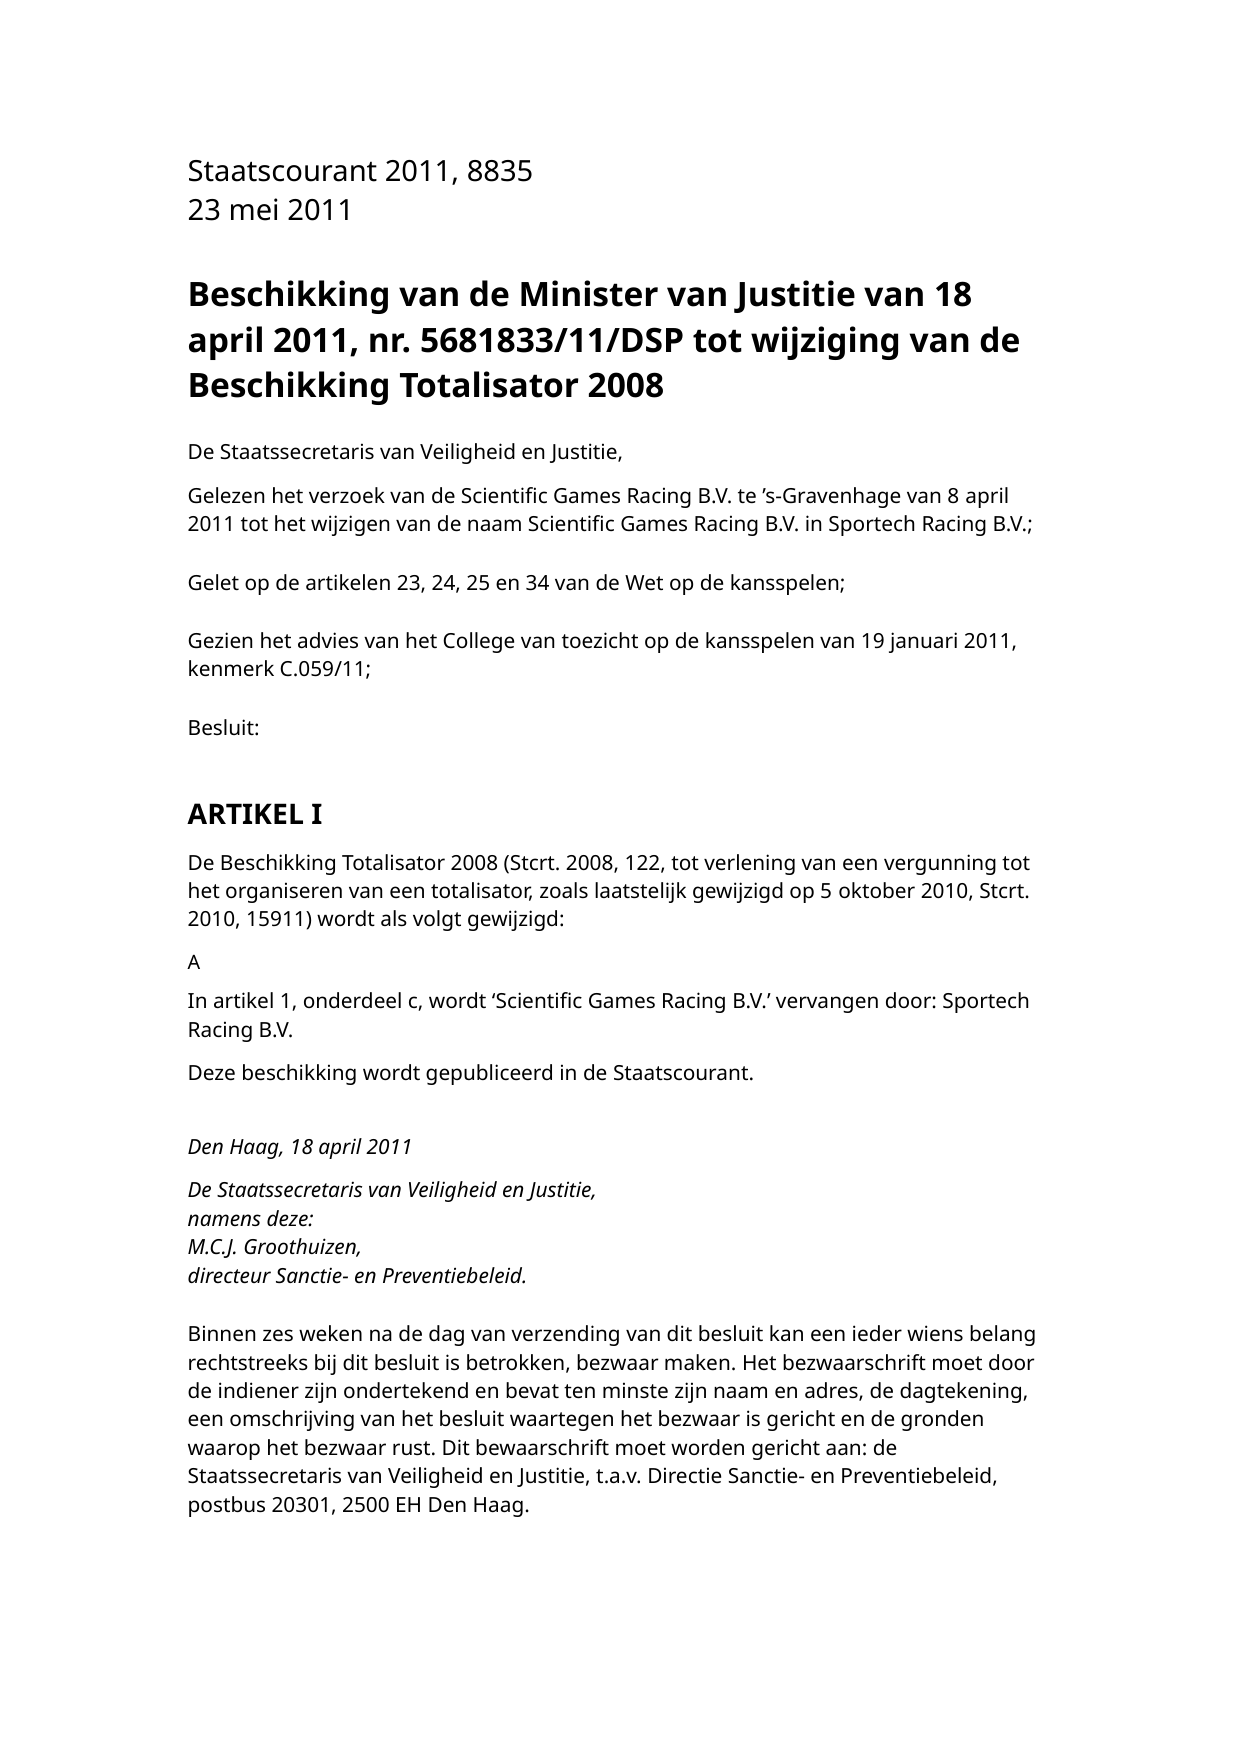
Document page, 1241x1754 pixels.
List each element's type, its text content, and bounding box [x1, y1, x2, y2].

text Staatscourant 2011, 8835 [187, 150, 1053, 190]
text De Staatssecretaris van Veiligheid en Justitie, [187, 437, 1053, 466]
text Gelet op de artikelen 23, 24, 25 en 34 van de Wet op de kansspelen; [187, 568, 1053, 596]
text Den Haag, 18 april 2011 [187, 1132, 1053, 1160]
text Deze beschikking wordt gepubliceerd in de Staatscourant. [187, 1058, 1053, 1087]
subtitle ARTIKEL I [187, 794, 1053, 833]
text 23 mei 2011 [187, 190, 1053, 229]
text A [187, 948, 1053, 975]
text M.C.J. Groothuizen, [187, 1232, 1053, 1261]
text In artikel 1, onderdeel c, wordt ‘Scientific Games Racing B.V.’ vervangen door: Sportech Racing B.V. [187, 987, 1053, 1043]
text Binnen zes weken na de dag van verzending van dit besluit kan een ieder wiens belang rechtstreeks bij dit besluit is betrokken, bezwaar maken. Het bezwaarschrift moet door de indiener zijn ondertekend en bevat ten minste zijn naam en adres, de dagtekening, een omschrijving van het besluit waartegen het bezwaar is gericht en de gronden waarop het bezwaar rust. Dit bewaarschrift moet worden gericht aan: de Staatssecretaris van Veiligheid en Justitie, t.a.v. Directie Sanctie- en Preventiebeleid, postbus 20301, 2500 EH Den Haag. [187, 1319, 1053, 1518]
text Gelezen het verzoek van de Scientific Games Racing B.V. te ’s-Gravenhage van 8 april 2011 tot het wijzigen van de naam Scientific Games Racing B.V. in Sportech Racing B.V.; [187, 481, 1053, 538]
text De Beschikking Totalisator 2008 (Stcrt. 2008, 122, tot verlening van een vergunning tot het organiseren van een totalisator, zoals laatstelijk gewijzigd op 5 oktober 2010, Stcrt. 2010, 15911) wordt als volgt gewijzigd: [187, 848, 1053, 933]
subtitle Beschikking van de Minister van Justitie van 18 april 2011, nr. 5681833/11/DSP tot wijziging van de Beschikking Totalisator 2008 [187, 271, 1053, 407]
text directeur Sanctie- en Preventiebeleid. [187, 1261, 1053, 1289]
text namens deze: [187, 1204, 1053, 1232]
text Besluit: [187, 713, 1053, 741]
text De Staatssecretaris van Veiligheid en Justitie, [187, 1175, 1053, 1204]
text Gezien het advies van het College van toezicht op de kansspelen van 19 januari 2011, kenmerk C.059/11; [187, 626, 1053, 683]
